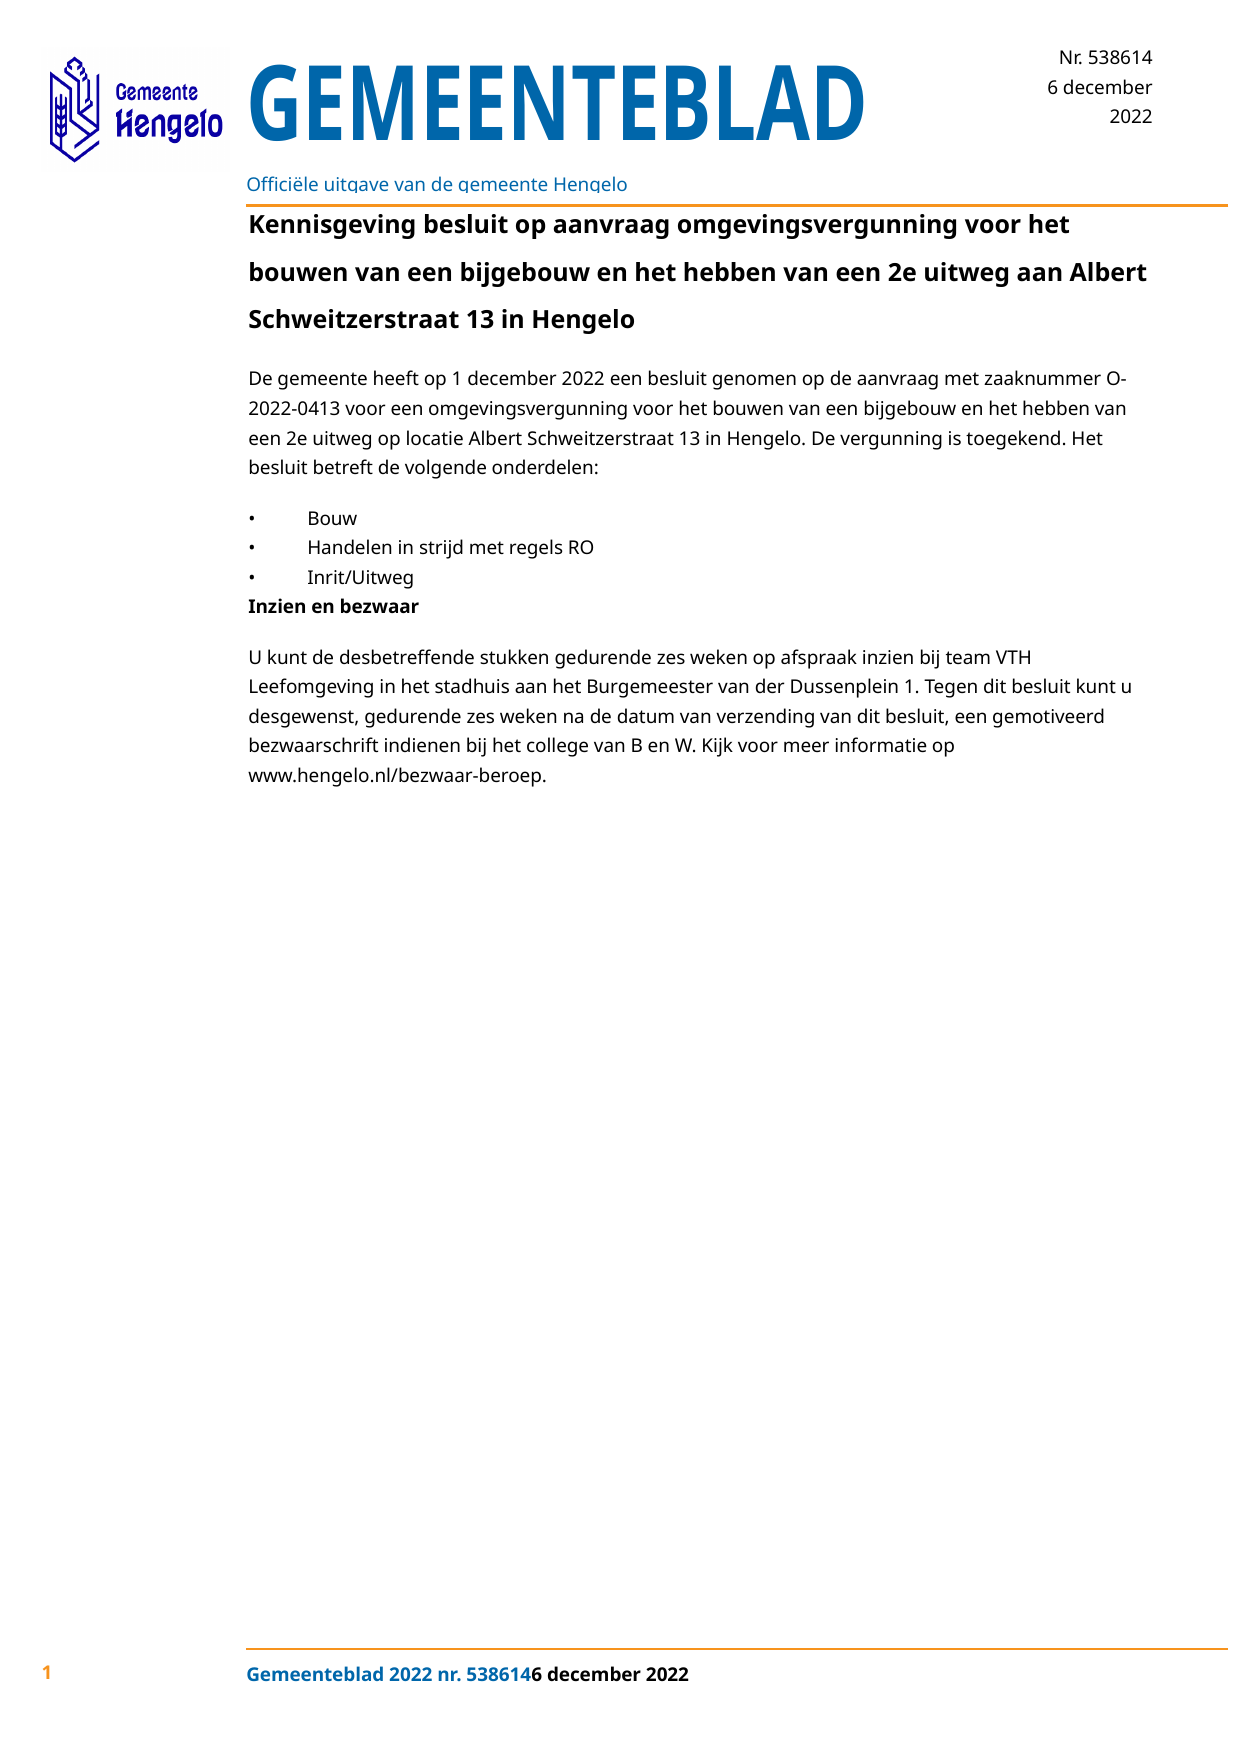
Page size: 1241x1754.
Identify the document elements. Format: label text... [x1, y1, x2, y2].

list Bouw [248, 505, 1152, 530]
picture [41, 47, 231, 172]
text U kunt de desbetreffende stukken gedurende zes weken op afspraak inzien bij team VTH Leefomgeving in het stadhuis aan het Burgemeester van der Dussenplein 1. Tegen dit besluit kunt u desgewenst, gedurende zes weken na de datum van verzending van dit besluit, een gemotiveerd bezwaarschrift indienen bij het college van B en W. Kijk voor meer informatie op www.hengelo.nl/bezwaar-beroep. [248, 644, 1152, 788]
text Inzien en bezwaar [248, 593, 1152, 619]
text Kennisgeving besluit op aanvraag omgevingsvergunning voor het bouwen van een bijgebouw en het hebben van een 2e uitweg aan Albert Schweitzerstraat 13 in Hengelo [248, 207, 1152, 336]
text De gemeente heeft op 1 december 2022 een besluit genomen op de aanvraag met zaaknummer O-2022-0413 voor een omgevingsvergunning voor het bouwen van een bijgebouw en het hebben van een 2e uitweg op locatie Albert Schweitzerstraat 13 in Hengelo. De vergunning is toegekend. Het besluit betreft de volgende onderdelen: [248, 366, 1152, 480]
list Handelen in strijd met regels RO [248, 534, 1152, 560]
list Inrit/Uitweg [248, 564, 1152, 589]
